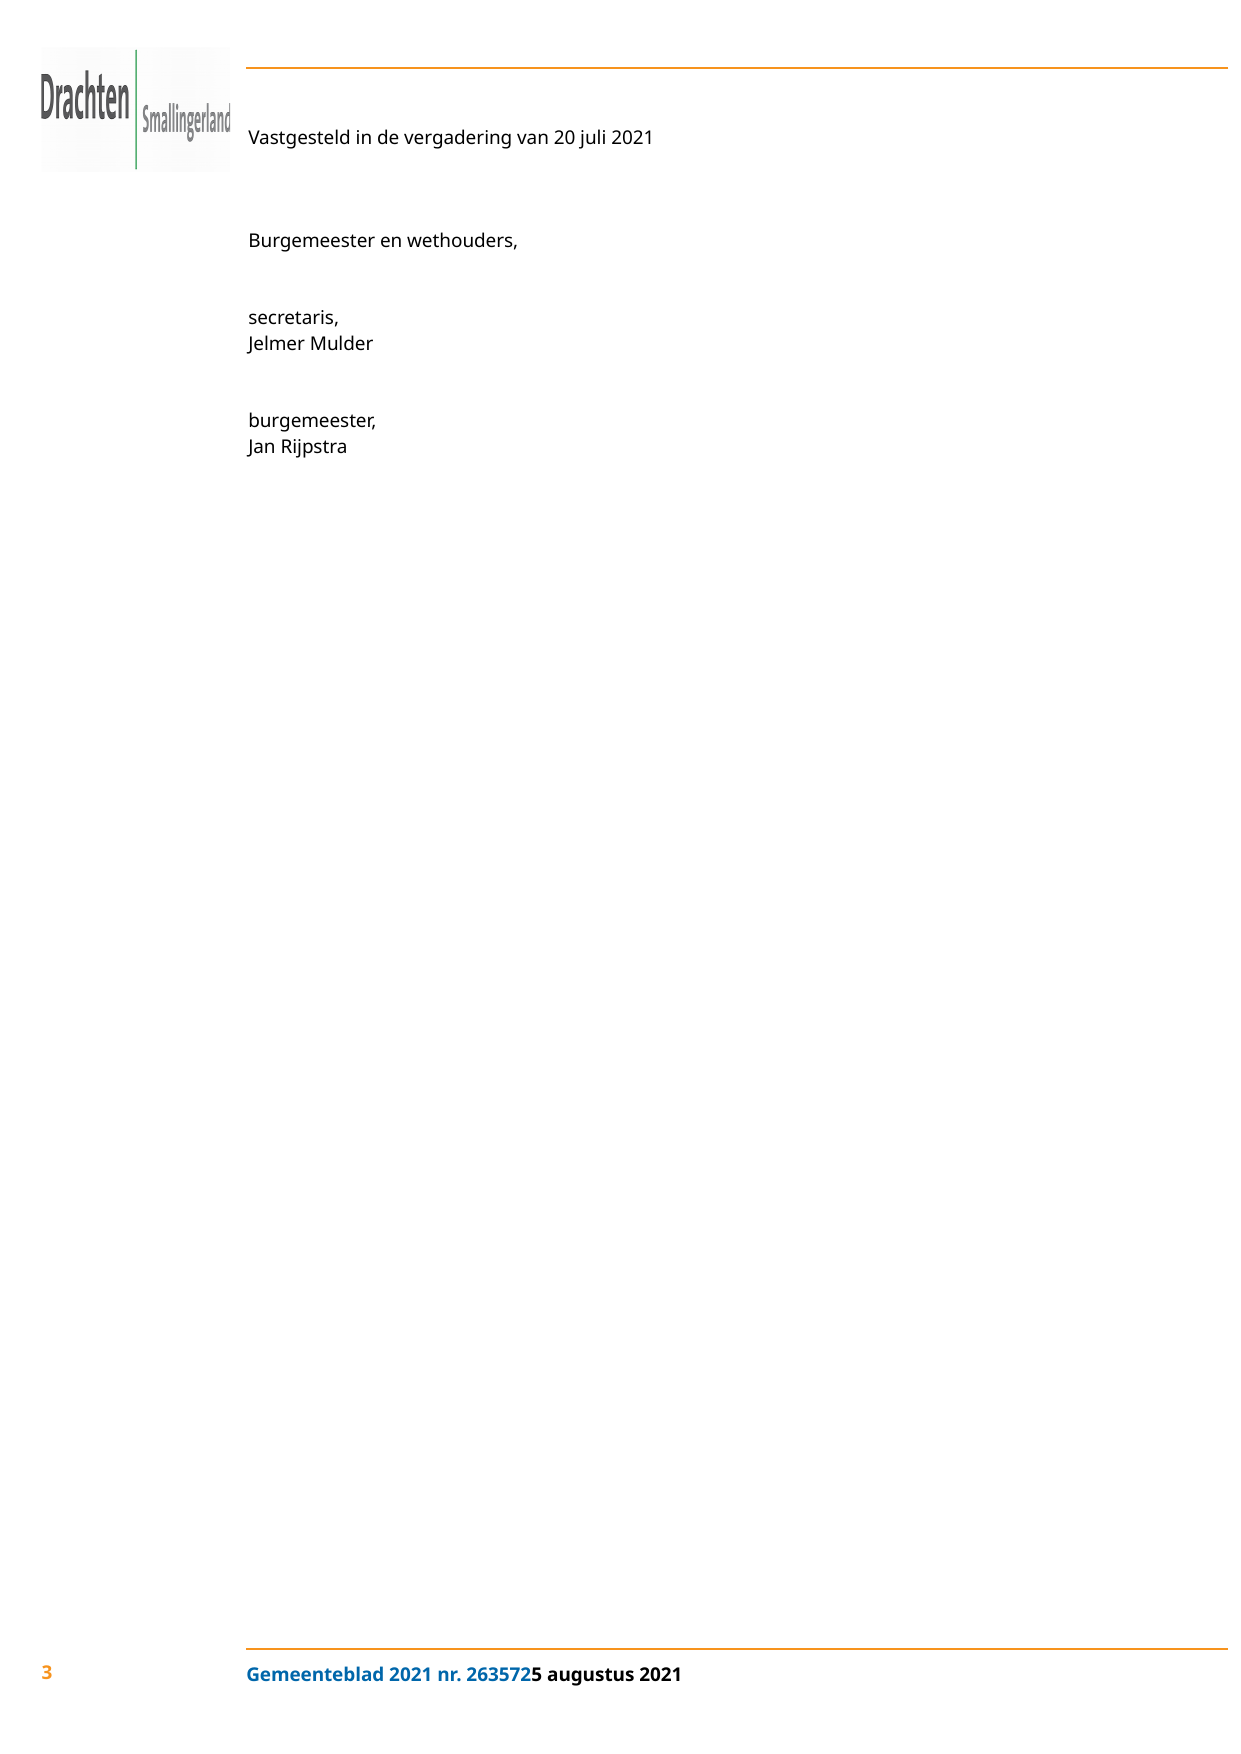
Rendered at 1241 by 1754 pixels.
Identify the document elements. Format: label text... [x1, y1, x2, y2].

text Burgemeester en wethouders, [248, 227, 1152, 253]
text secretaris, [248, 304, 1152, 330]
picture [41, 47, 231, 172]
text Vastgesteld in de vergadering van 20 juli 2021 [248, 124, 1152, 150]
text Jan Rijpstra [248, 433, 1152, 459]
text Jelmer Mulder [248, 330, 1152, 356]
text burgemeester, [248, 407, 1152, 433]
